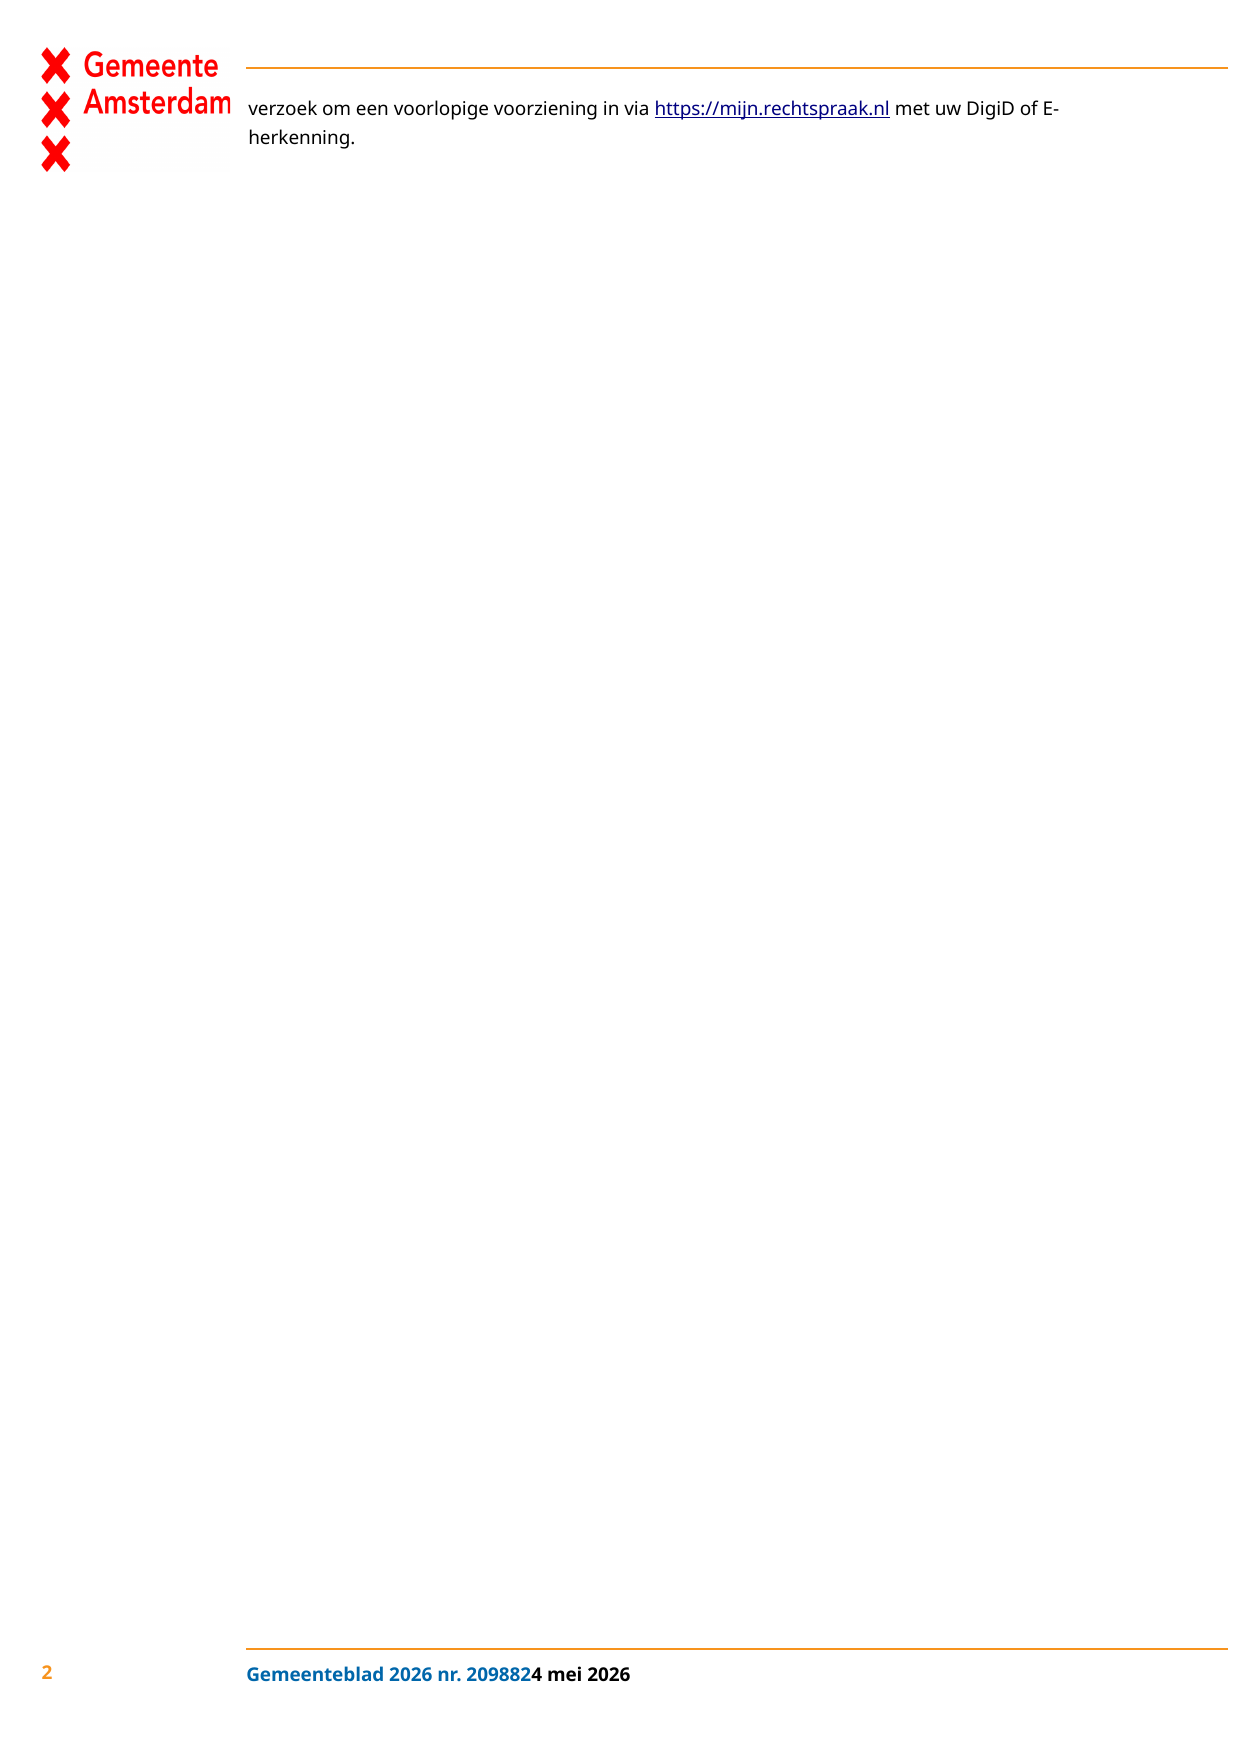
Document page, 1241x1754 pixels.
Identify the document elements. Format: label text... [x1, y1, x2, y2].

picture [41, 47, 231, 172]
text verzoek om een voorlopige voorziening in via https://mijn.rechtspraak.nl met uw DigiD of E-herkenning. [248, 95, 1152, 150]
